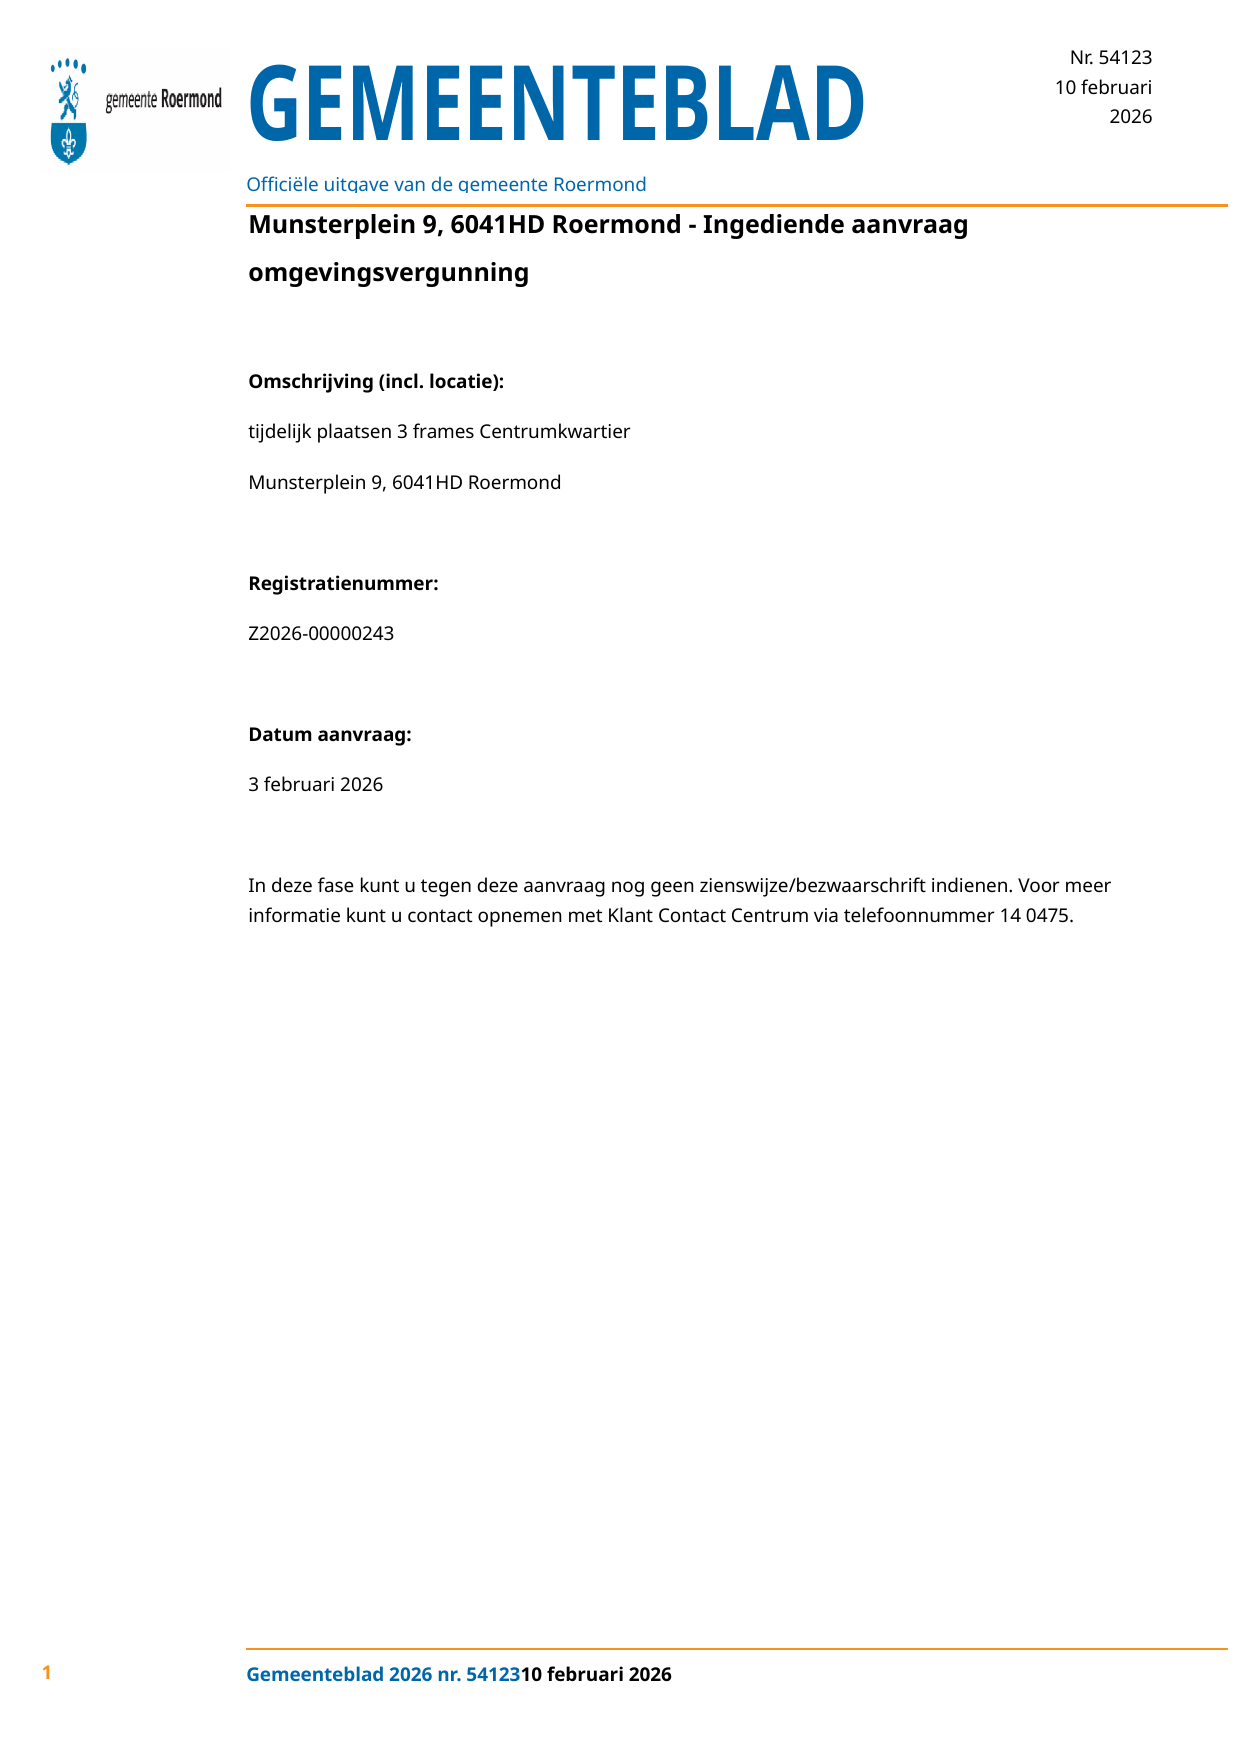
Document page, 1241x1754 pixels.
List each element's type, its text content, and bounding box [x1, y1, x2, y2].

text Munsterplein 9, 6041HD Roermond - Ingediende aanvraag omgevingsvergunning [248, 207, 1152, 288]
text Omschrijving (incl. locatie): [248, 368, 1152, 394]
text Registratienummer: [248, 570, 1152, 596]
text Munsterplein 9, 6041HD Roermond [248, 469, 1152, 495]
text Z2026-00000243 [248, 620, 1152, 646]
text tijdelijk plaatsen 3 frames Centrumkwartier [248, 419, 1152, 444]
text In deze fase kunt u tegen deze aanvraag nog geen zienswijze/bezwaarschrift indienen. Voor meer informatie kunt u contact opnemen met Klant Contact Centrum via telefoonnummer 14 0475. [248, 872, 1152, 928]
text Datum aanvraag: [248, 721, 1152, 747]
picture [41, 47, 231, 172]
text 3 februari 2026 [248, 772, 1152, 797]
